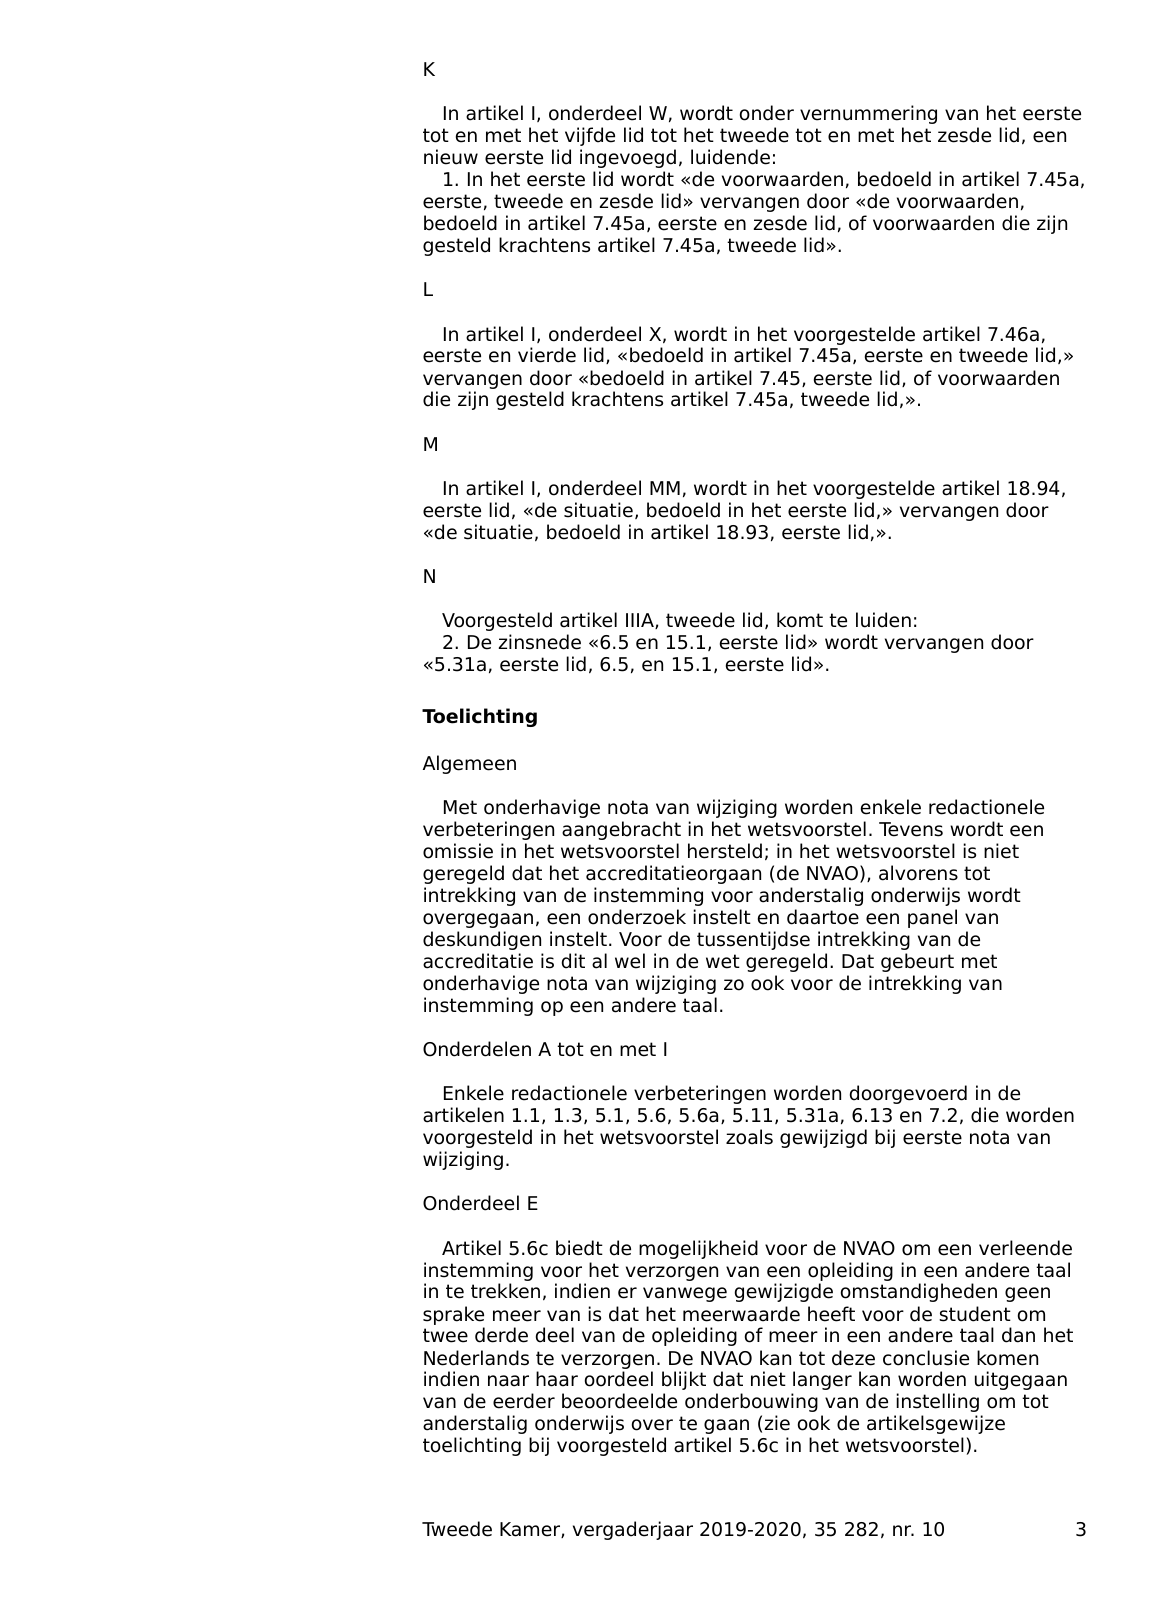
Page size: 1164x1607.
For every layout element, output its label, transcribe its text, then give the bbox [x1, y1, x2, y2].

text Voorgesteld artikel IIIA, tweede lid, komt te luiden: [422, 610, 1087, 632]
subtitle M [422, 433, 1087, 456]
subtitle Onderdelen A tot en met I [422, 1039, 1087, 1061]
text In artikel I, onderdeel X, wordt in het voorgestelde artikel 7.46a, eerste en vierde lid, «bedoeld in artikel 7.45a, eerste en tweede lid,» vervangen door «bedoeld in artikel 7.45, eerste lid, of voorwaarden die zijn gesteld krachtens artikel 7.45a, tweede lid,». [422, 323, 1087, 411]
text Artikel 5.6c biedt de mogelijkheid voor de NVAO om een verleende instemming voor het verzorgen van een opleiding in een andere taal in te trekken, indien er vanwege gewijzigde omstandigheden geen sprake meer van is dat het meerwaarde heeft voor de student om twee derde deel van de opleiding of meer in een andere taal dan het Nederlands te verzorgen. De NVAO kan tot deze conclusie komen indien naar haar oordeel blijkt dat niet langer kan worden uitgegaan van de eerder beoordeelde onderbouwing van de instelling om tot anderstalig onderwijs over te gaan (zie ook de artikelsgewijze toelichting bij voorgesteld artikel 5.6c in het wetsvoorstel). [422, 1237, 1087, 1457]
subtitle L [422, 279, 1087, 301]
subtitle Onderdeel E [422, 1193, 1087, 1215]
text 1. In het eerste lid wordt «de voorwaarden, bedoeld in artikel 7.45a, eerste, tweede en zesde lid» vervangen door «de voorwaarden, bedoeld in artikel 7.45a, eerste en zesde lid, of voorwaarden die zijn gesteld krachtens artikel 7.45a, tweede lid». [422, 169, 1087, 257]
text Enkele redactionele verbeteringen worden doorgevoerd in de artikelen 1.1, 1.3, 5.1, 5.6, 5.6a, 5.11, 5.31a, 6.13 en 7.2, die worden voorgesteld in het wetsvoorstel zoals gewijzigd bij eerste nota van wijziging. [422, 1083, 1087, 1171]
subtitle K [422, 59, 1087, 81]
text Met onderhavige nota van wijziging worden enkele redactionele verbeteringen aangebracht in het wetsvoorstel. Tevens wordt een omissie in het wetsvoorstel hersteld; in het wetsvoorstel is niet geregeld dat het accreditatieorgaan (de NVAO), alvorens tot intrekking van de instemming voor anderstalig onderwijs wordt overgegaan, een onderzoek instelt en daartoe een panel van deskundigen instelt. Voor de tussentijdse intrekking van de accreditatie is dit al wel in de wet geregeld. Dat gebeurt met onderhavige nota van wijziging zo ook voor de intrekking van instemming op een andere taal. [422, 797, 1087, 1017]
text In artikel I, onderdeel W, wordt onder vernummering van het eerste tot en met het vijfde lid tot het tweede tot en met het zesde lid, een nieuw eerste lid ingevoegd, luidende: [422, 103, 1087, 169]
text 2. De zinsnede «6.5 en 15.1, eerste lid» wordt vervangen door «5.31a, eerste lid, 6.5, en 15.1, eerste lid». [422, 632, 1087, 676]
subtitle Toelichting [422, 706, 1087, 728]
subtitle Algemeen [422, 753, 1087, 775]
subtitle N [422, 566, 1087, 588]
text In artikel I, onderdeel MM, wordt in het voorgestelde artikel 18.94, eerste lid, «de situatie, bedoeld in het eerste lid,» vervangen door «de situatie, bedoeld in artikel 18.93, eerste lid,». [422, 478, 1087, 544]
